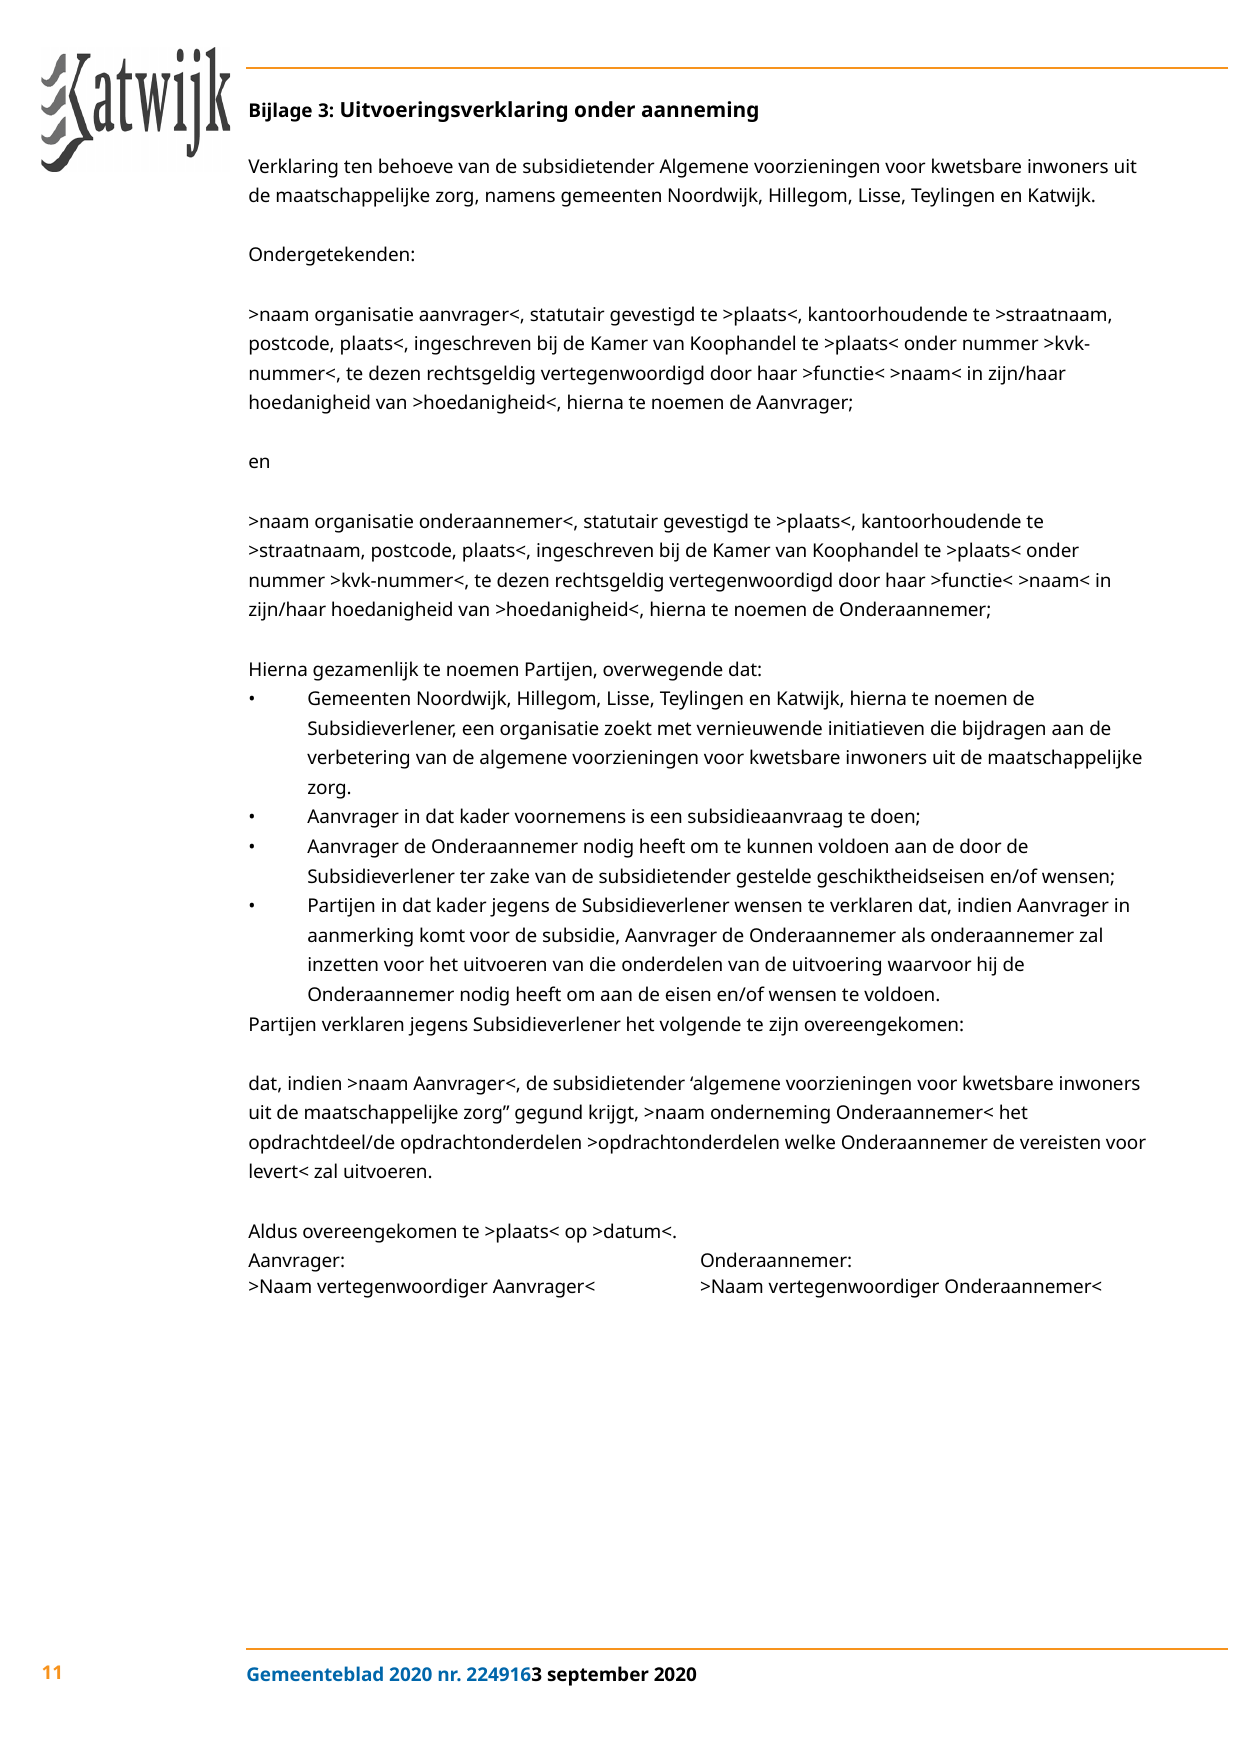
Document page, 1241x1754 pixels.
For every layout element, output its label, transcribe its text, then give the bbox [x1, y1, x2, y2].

text Ondergetekenden: [248, 242, 1152, 267]
list Aanvrager in dat kader voornemens is een subsidieaanvraag te doen; [248, 804, 1152, 829]
table_header Aanvrager: [248, 1248, 700, 1273]
text >naam organisatie onderaannemer<, statutair gevestigd te >plaats<, kantoorhoudende te >straatnaam, postcode, plaats<, ingeschreven bij de Kamer van Koophandel te >plaats< onder nummer >kvk-nummer<, te dezen rechtsgeldig vertegenwoordigd door haar >functie< >naam< in zijn/haar hoedanigheid van >hoedanigheid<, hierna te noemen de Onderaannemer; [248, 508, 1152, 622]
list Aanvrager de Onderaannemer nodig heeft om te kunnen voldoen aan de door de Subsidieverlener ter zake van de subsidietender gestelde geschiktheidseisen en/of wensen; [248, 833, 1152, 889]
list Gemeenten Noordwijk, Hillegom, Lisse, Teylingen en Katwijk, hierna te noemen de Subsidieverlener, een organisatie zoekt met vernieuwende initiatieven die bijdragen aan de verbetering van de algemene voorzieningen voor kwetsbare inwoners uit de maatschappelijke zorg. [248, 685, 1152, 800]
table_cell >Naam vertegenwoordiger Aanvrager< [248, 1273, 700, 1299]
text Partijen verklaren jegens Subsidieverlener het volgende te zijn overeengekomen: [248, 1011, 1152, 1037]
text Bijlage 3: Uitvoeringsverklaring onder aanneming [248, 95, 1152, 123]
text en [248, 449, 1152, 474]
text >naam organisatie aanvrager<, statutair gevestigd te >plaats<, kantoorhoudende te >straatnaam, postcode, plaats<, ingeschreven bij de Kamer van Koophandel te >plaats< onder nummer >kvk-nummer<, te dezen rechtsgeldig vertegenwoordigd door haar >functie< >naam< in zijn/haar hoedanigheid van >hoedanigheid<, hierna te noemen de Aanvrager; [248, 301, 1152, 415]
table_cell >Naam vertegenwoordiger Onderaannemer< [700, 1273, 1152, 1299]
picture [41, 47, 231, 172]
table_header Onderaannemer: [700, 1248, 1152, 1273]
text dat, indien >naam Aanvrager<, de subsidietender ‘algemene voorzieningen voor kwetsbare inwoners uit de maatschappelijke zorg” gegund krijgt, >naam onderneming Onderaannemer< het opdrachtdeel/de opdrachtonderdelen >opdrachtonderdelen welke Onderaannemer de vereisten voor levert< zal uitvoeren. [248, 1070, 1152, 1184]
text Aldus overeengekomen te >plaats< op >datum<. [248, 1218, 1152, 1244]
list Partijen in dat kader jegens de Subsidieverlener wensen te verklaren dat, indien Aanvrager in aanmerking komt voor de subsidie, Aanvrager de Onderaannemer als onderaannemer zal inzetten voor het uitvoeren van die onderdelen van de uitvoering waarvoor hij de Onderaannemer nodig heeft om aan de eisen en/of wensen te voldoen. [248, 892, 1152, 1007]
text Hierna gezamenlijk te noemen Partijen, overwegende dat: [248, 656, 1152, 682]
text Verklaring ten behoeve van de subsidietender Algemene voorzieningen voor kwetsbare inwoners uit de maatschappelijke zorg, namens gemeenten Noordwijk, Hillegom, Lisse, Teylingen en Katwijk. [248, 153, 1152, 208]
